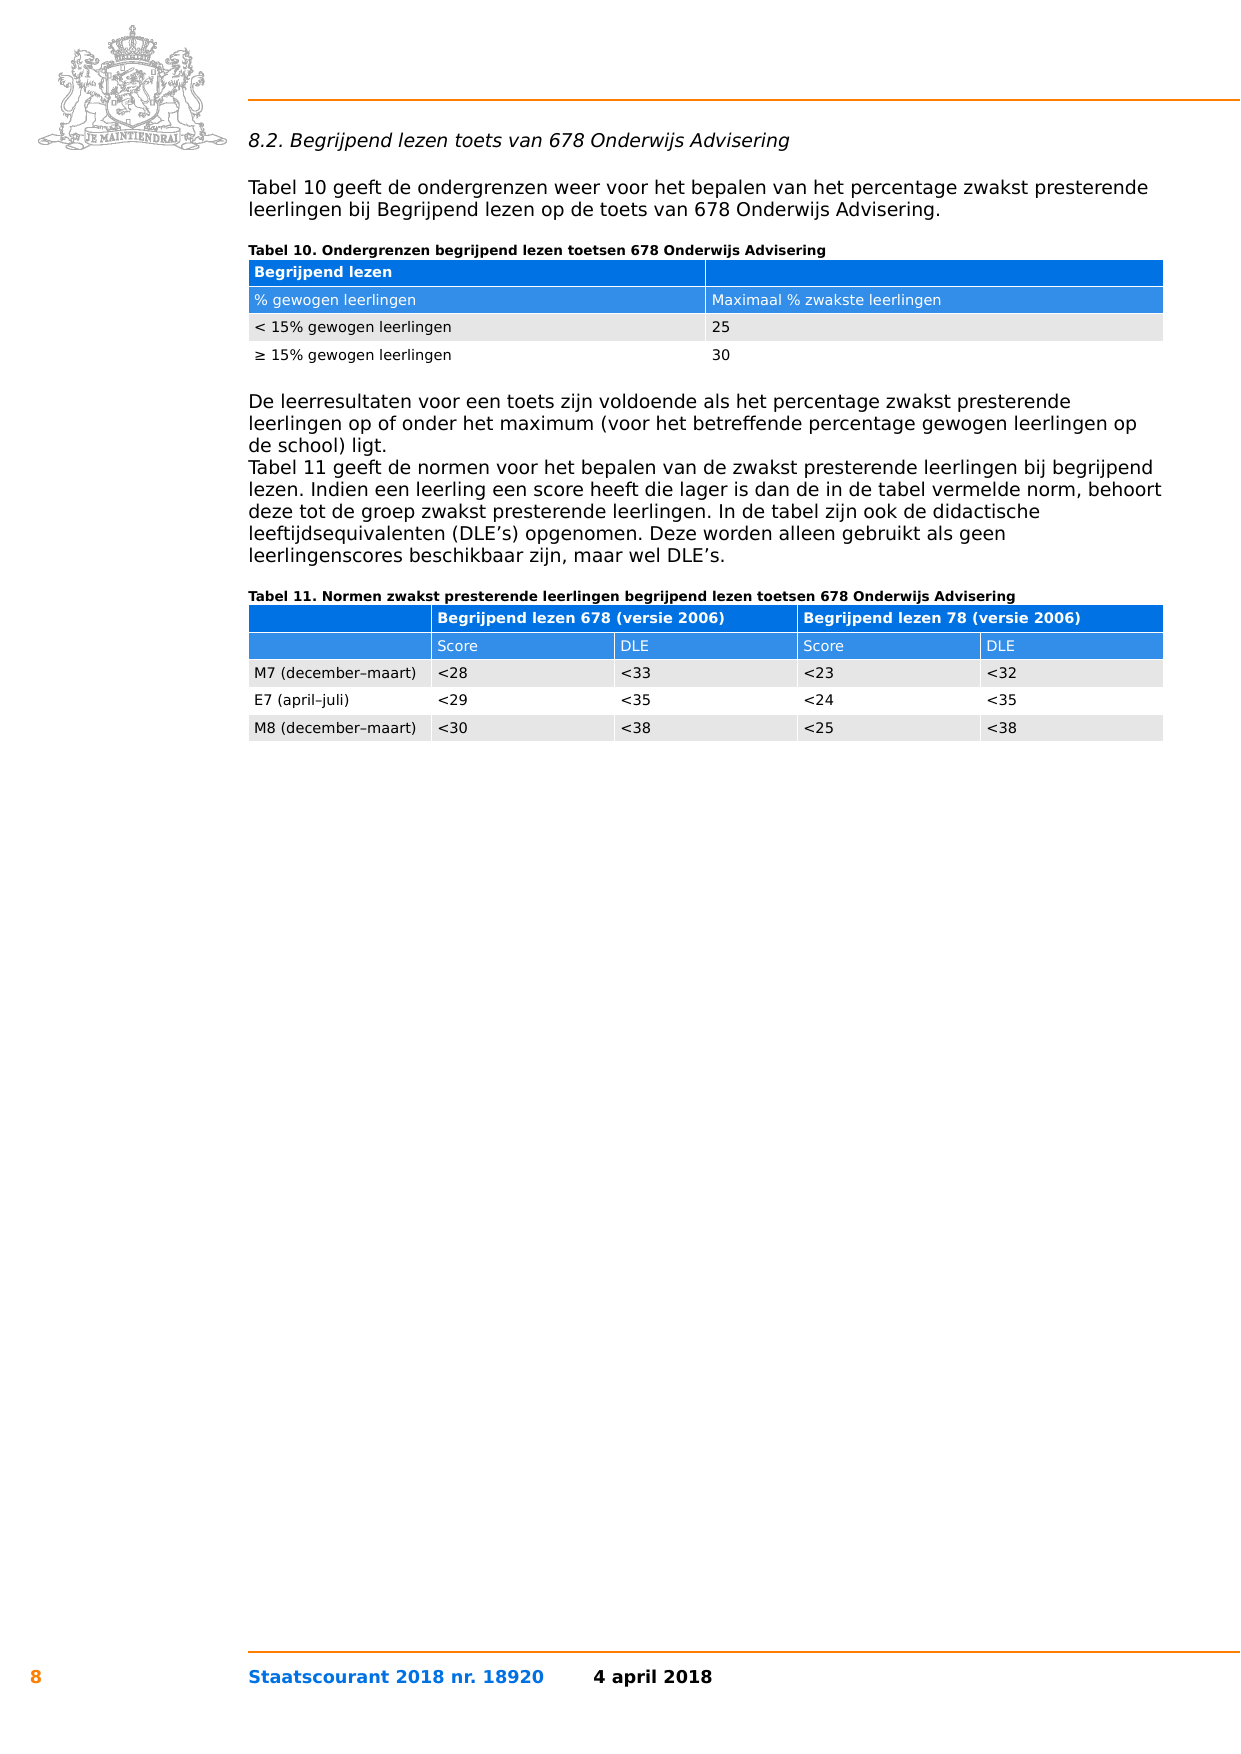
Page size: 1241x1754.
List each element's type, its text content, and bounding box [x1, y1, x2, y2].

table_cell [249, 605, 431, 632]
table_cell <28 [432, 660, 614, 687]
table_cell DLE [981, 633, 1163, 659]
table_cell <30 [432, 715, 614, 741]
table_cell <32 [981, 660, 1163, 687]
table_cell % gewogen leerlingen [249, 287, 705, 313]
subtitle 8.2. Begrijpend lezen toets van 678 Onderwijs Advisering [248, 130, 1163, 152]
table_cell <35 [981, 688, 1163, 714]
table_cell Maximaal % zwakste leerlingen [706, 287, 1163, 313]
table_cell <33 [615, 660, 797, 687]
table_cell <38 [981, 715, 1163, 741]
picture [38, 25, 227, 150]
table_cell <24 [798, 688, 980, 714]
table_cell Begrijpend lezen [249, 260, 705, 286]
text Tabel 11 geeft de normen voor het bepalen van de zwakst presterende leerlingen bij begrijpend lezen. Indien een leerling een score heeft die lager is dan de in de tabel vermelde norm, behoort deze tot de groep zwakst presterende leerlingen. In de tabel zijn ook de didactische leeftijdsequivalenten (DLE’s) opgenomen. Deze worden alleen gebruikt als geen leerlingenscores beschikbaar zijn, maar wel DLE’s. [248, 457, 1163, 567]
table_cell M7 (december–maart) [249, 660, 431, 687]
table_cell ≥ 15% gewogen leerlingen [249, 342, 705, 368]
table_cell M8 (december–maart) [249, 715, 431, 741]
table_header Tabel 10. Ondergrenzen begrijpend lezen toetsen 678 Onderwijs Advisering [248, 243, 1163, 258]
table_cell E7 (april–juli) [249, 688, 431, 714]
text Tabel 10 geeft de ondergrenzen weer voor het bepalen van het percentage zwakst presterende leerlingen bij Begrijpend lezen op de toets van 678 Onderwijs Advisering. [248, 177, 1163, 221]
table_cell 30 [706, 342, 1163, 368]
table_cell DLE [615, 633, 797, 659]
table_cell [249, 633, 431, 659]
table_cell Score [798, 633, 980, 659]
table_cell <29 [432, 688, 614, 714]
table_cell < 15% gewogen leerlingen [249, 314, 705, 341]
table_cell <38 [615, 715, 797, 741]
table_cell <23 [798, 660, 980, 687]
table_header Tabel 11. Normen zwakst presterende leerlingen begrijpend lezen toetsen 678 Onderwijs Advisering [248, 589, 1163, 604]
table_cell Begrijpend lezen 78 (versie 2006) [798, 605, 1163, 632]
table_cell Begrijpend lezen 678 (versie 2006) [432, 605, 797, 632]
table_cell <35 [615, 688, 797, 714]
table_cell <25 [798, 715, 980, 741]
table_cell 25 [706, 314, 1163, 341]
text De leerresultaten voor een toets zijn voldoende als het percentage zwakst presterende leerlingen op of onder het maximum (voor het betreffende percentage gewogen leerlingen op de school) ligt. [248, 391, 1163, 457]
table_cell [706, 260, 1163, 286]
table_cell Score [432, 633, 614, 659]
